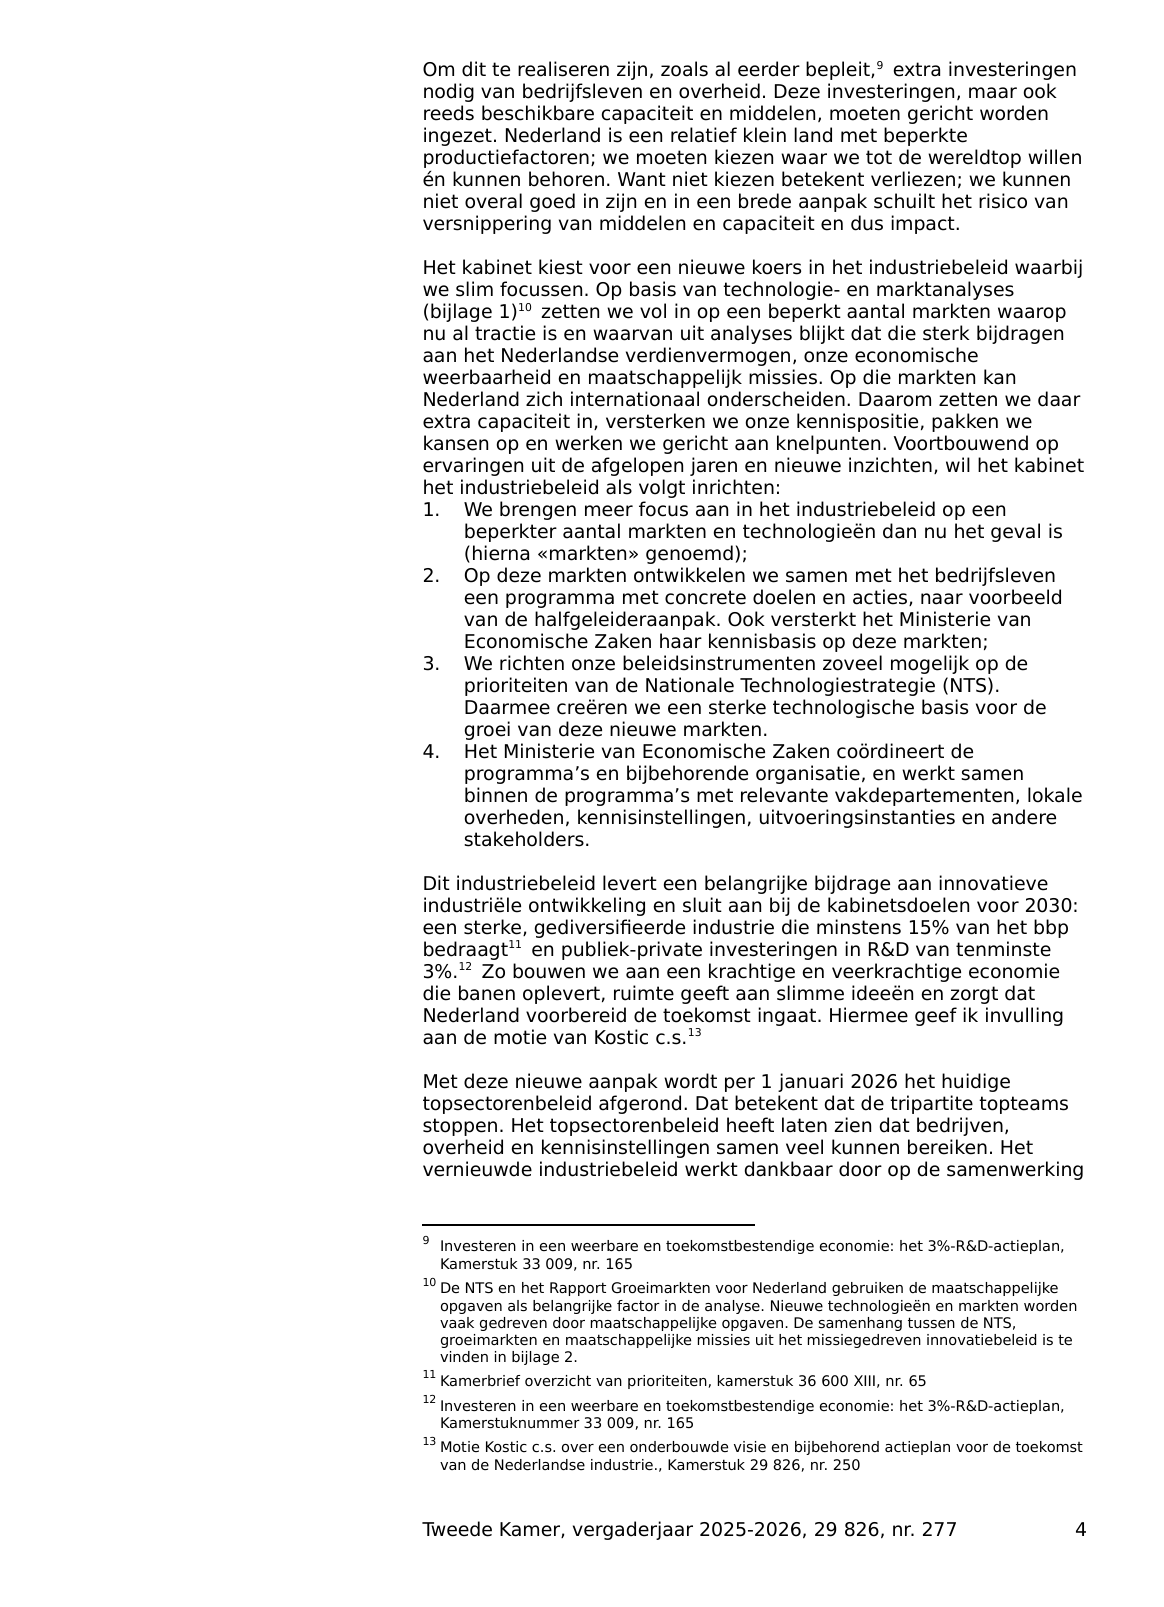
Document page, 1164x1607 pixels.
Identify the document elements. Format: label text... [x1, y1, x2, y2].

text Investeren in een weerbare en toekomstbestendige economie: het 3%-R&D-actieplan, Kamerstuk 33 009, nr. 165 [422, 1234, 1087, 1273]
text 4. Het Ministerie van Economische Zaken coördineert de programma’s en bijbehorende organisatie, en werkt samen binnen de programma’s met relevante vakdepartementen, lokale overheden, kennisinstellingen, uitvoeringsinstanties en andere stakeholders. [422, 741, 1087, 851]
text 2. Op deze markten ontwikkelen we samen met het bedrijfsleven een programma met concrete doelen en acties, naar voorbeeld van de halfgeleideraanpak. Ook versterkt het Ministerie van Economische Zaken haar kennisbasis op deze markten; [422, 565, 1087, 653]
text Het kabinet kiest voor een nieuwe koers in het industriebeleid waarbij we slim focussen. Op basis van technologie- en marktanalyses (bijlage 1) zetten we vol in op een beperkt aantal markten waarop nu al tractie is en waarvan uit analyses blijkt dat die sterk bijdragen aan het Nederlandse verdienvermogen, onze economische weerbaarheid en maatschappelijk missies. Op die markten kan Nederland zich internationaal onderscheiden. Daarom zetten we daar extra capaciteit in, versterken we onze kennispositie, pakken we kansen op en werken we gericht aan knelpunten. Voortbouwend op ervaringen uit de afgelopen jaren en nieuwe inzichten, wil het kabinet het industriebeleid als volgt inrichten: [422, 257, 1087, 499]
text Kamerbrief overzicht van prioriteiten, kamerstuk 36 600 XIII, nr. 65 [422, 1368, 1087, 1391]
text 1. We brengen meer focus aan in het industriebeleid op een beperkter aantal markten en technologieën dan nu het geval is (hierna «markten» genoemd); [422, 499, 1087, 565]
text Met deze nieuwe aanpak wordt per 1 januari 2026 het huidige topsectorenbeleid afgerond. Dat betekent dat de tripartite topteams stoppen. Het topsectorenbeleid heeft laten zien dat bedrijven, overheid en kennisinstellingen samen veel kunnen bereiken. Het vernieuwde industriebeleid werkt dankbaar door op de samenwerking [422, 1071, 1087, 1181]
text Motie Kostic c.s. over een onderbouwde visie en bijbehorend actieplan voor de toekomst van de Nederlandse industrie., Kamerstuk 29 826, nr. 250 [422, 1435, 1087, 1474]
text 3. We richten onze beleidsinstrumenten zoveel mogelijk op de prioriteiten van de Nationale Technologiestrategie (NTS). Daarmee creëren we een sterke technologische basis voor de groei van deze nieuwe markten. [422, 653, 1087, 741]
text Dit industriebeleid levert een belangrijke bijdrage aan innovatieve industriële ontwikkeling en sluit aan bij de kabinetsdoelen voor 2030: een sterke, gediversifieerde industrie die minstens 15% van het bbp bedraagt en publiek-private investeringen in R&D van tenminste 3%. Zo bouwen we aan een krachtige en veerkrachtige economie die banen oplevert, ruimte geeft aan slimme ideeën en zorgt dat Nederland voorbereid de toekomst ingaat. Hiermee geef ik invulling aan de motie van Kostic c.s. [422, 873, 1087, 1048]
text Investeren in een weerbare en toekomstbestendige economie: het 3%-R&D-actieplan, Kamerstuknummer 33 009, nr. 165 [422, 1393, 1087, 1432]
text De NTS en het Rapport Groeimarkten voor Nederland gebruiken de maatschappelijke opgaven als belangrijke factor in de analyse. Nieuwe technologieën en markten worden vaak gedreven door maatschappelijke opgaven. De samenhang tussen de NTS, groeimarkten en maatschappelijke missies uit het missiegedreven innovatiebeleid is te vinden in bijlage 2. [422, 1276, 1087, 1366]
text Om dit te realiseren zijn, zoals al eerder bepleit, extra investeringen nodig van bedrijfsleven en overheid. Deze investeringen, maar ook reeds beschikbare capaciteit en middelen, moeten gericht worden ingezet. Nederland is een relatief klein land met beperkte productiefactoren; we moeten kiezen waar we tot de wereldtop willen én kunnen behoren. Want niet kiezen betekent verliezen; we kunnen niet overal goed in zijn en in een brede aanpak schuilt het risico van versnippering van middelen en capaciteit en dus impact. [422, 59, 1087, 235]
